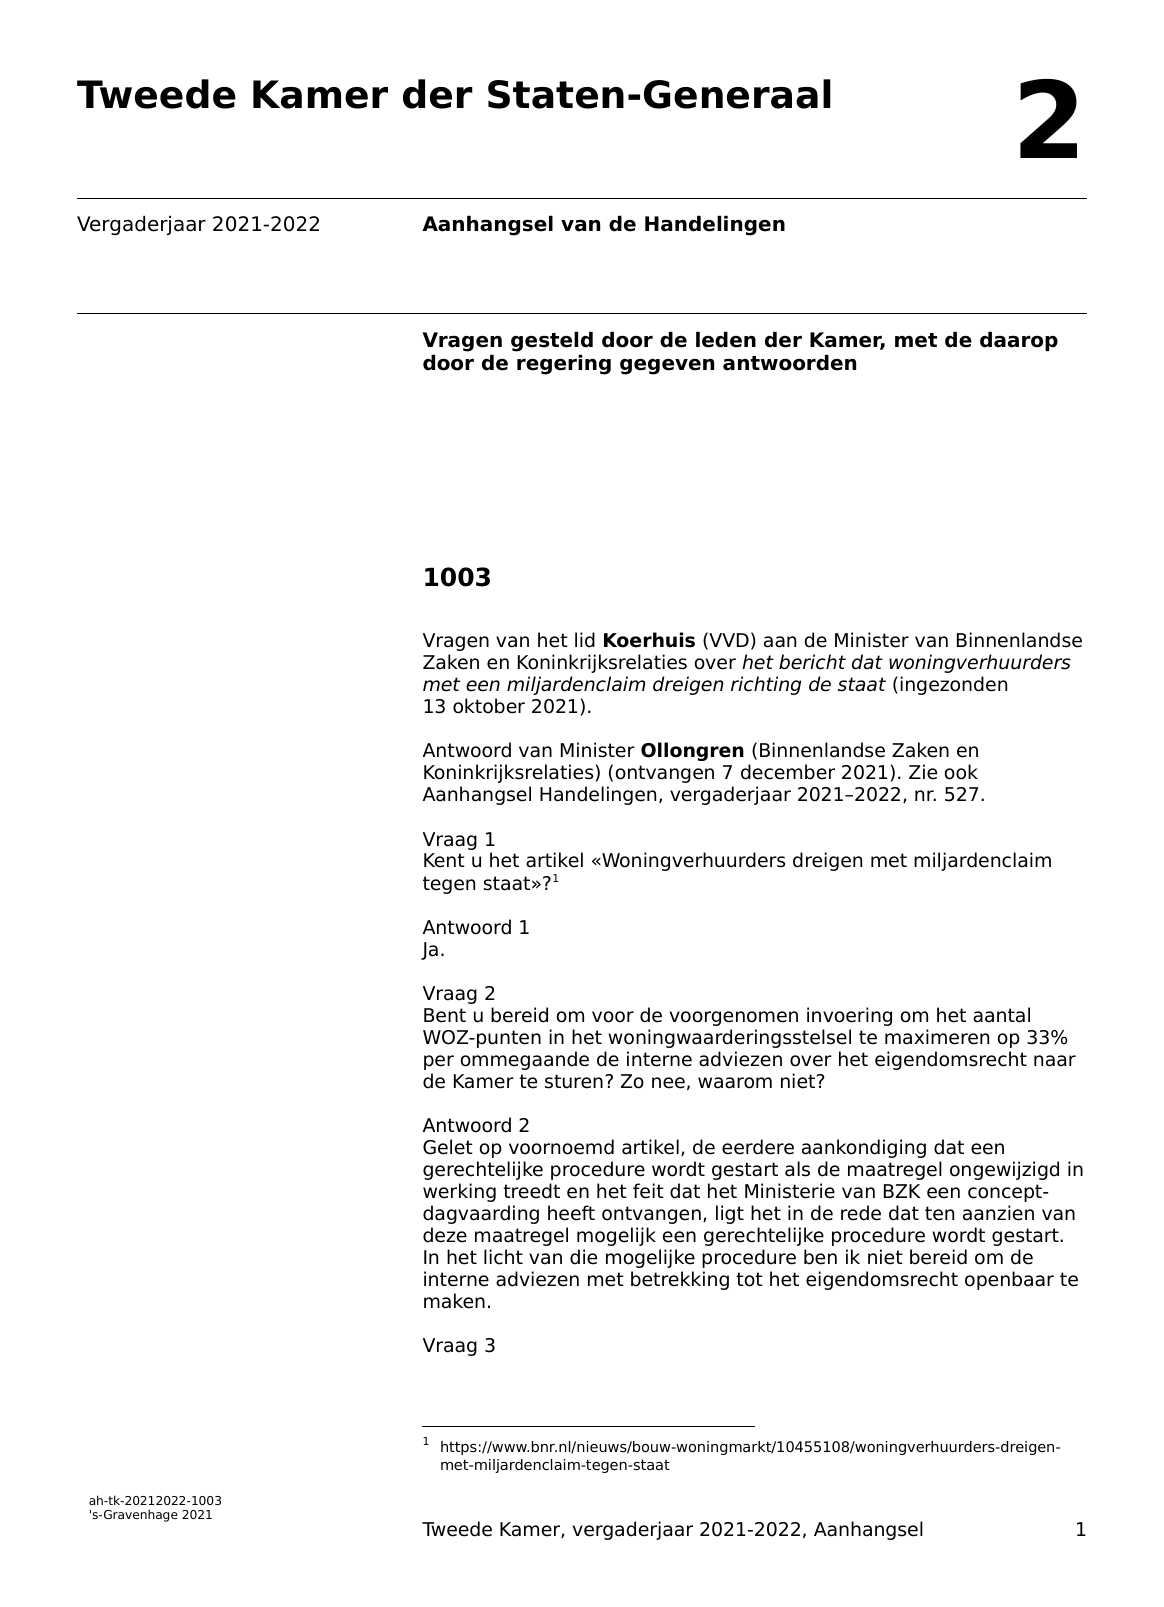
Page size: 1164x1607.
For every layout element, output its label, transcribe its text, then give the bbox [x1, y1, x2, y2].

text Vraag 2 [422, 983, 1087, 1005]
text Antwoord 1 [422, 917, 1087, 938]
text Bent u bereid om voor de voorgenomen invoering om het aantal WOZ-punten in het woningwaarderingsstelsel te maximeren op 33% per ommegaande de interne adviezen over het eigendomsrecht naar de Kamer te sturen? Zo nee, waarom niet? [422, 1005, 1087, 1093]
text Vragen van het lid Koerhuis (VVD) aan de Minister van Binnenlandse Zaken en Koninkrijksrelaties over het bericht dat woningverhuurders met een miljardenclaim dreigen richting de staat (ingezonden 13 oktober 2021). [422, 630, 1087, 718]
text https://www.bnr.nl/nieuws/bouw-woningmarkt/10455108/woningverhuurders-dreigen-met-miljardenclaim-tegen-staat [422, 1435, 1087, 1474]
text Ja. [422, 938, 1087, 961]
text Gelet op voornoemd artikel, de eerdere aankondiging dat een gerechtelijke procedure wordt gestart als de maatregel ongewijzigd in werking treedt en het feit dat het Ministerie van BZK een concept-dagvaarding heeft ontvangen, ligt het in de rede dat ten aanzien van deze maatregel mogelijk een gerechtelijke procedure wordt gestart. In het licht van die mogelijke procedure ben ik niet bereid om de interne adviezen met betrekking tot het eigendomsrecht openbaar te maken. [422, 1137, 1087, 1313]
table_header 2 [886, 59, 1087, 198]
text 's-Gravenhage 2021 [88, 1508, 323, 1522]
text Vraag 1 [422, 828, 1087, 850]
table_cell [77, 314, 422, 375]
text Vraag 3 [422, 1335, 1087, 1357]
text ah-tk-20212022-1003 [88, 1494, 323, 1508]
table_cell Vergaderjaar 2021-2022 [77, 199, 422, 313]
text 1003 [422, 563, 1087, 592]
text Antwoord van Minister Ollongren (Binnenlandse Zaken en Koninkrijksrelaties) (ontvangen 7 december 2021). Zie ook Aanhangsel Handelingen, vergaderjaar 2021–2022, nr. 527. [422, 740, 1087, 806]
table_cell Vragen gesteld door de leden der Kamer, met de daarop door de regering gegeven antwoorden [422, 314, 1087, 375]
table_header Tweede Kamer der Staten-Generaal [77, 59, 886, 198]
text Antwoord 2 [422, 1115, 1087, 1137]
text Kent u het artikel «Woningverhuurders dreigen met miljardenclaim tegen staat»? [422, 850, 1087, 894]
table_cell Aanhangsel van de Handelingen [422, 199, 1087, 313]
